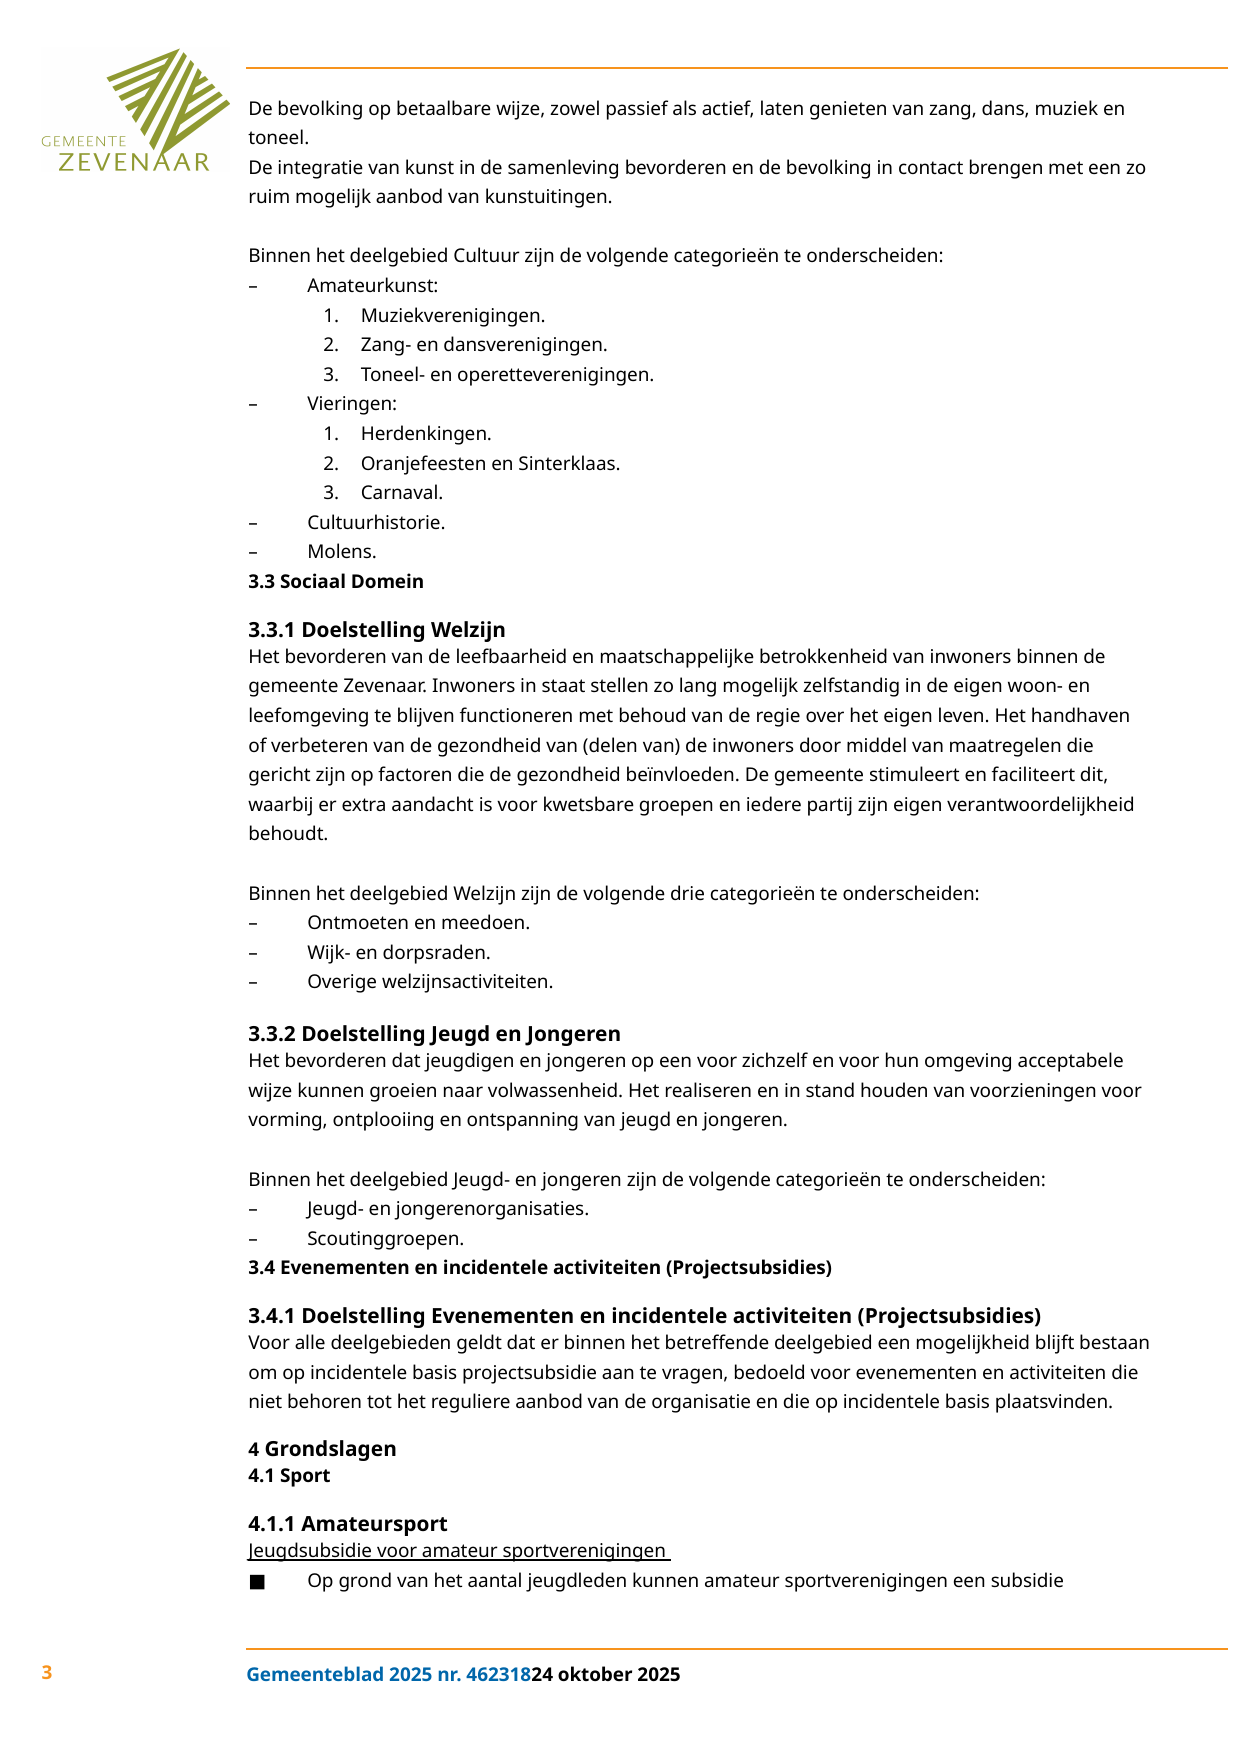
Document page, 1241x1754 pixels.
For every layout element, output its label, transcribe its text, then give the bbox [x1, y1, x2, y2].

list Molens. [248, 538, 1152, 564]
text Voor alle deelgebieden geldt dat er binnen het betreffende deelgebied een mogelijkheid blijft bestaan om op incidentele basis projectsubsidie aan te vragen, bedoeld voor evenementen en activiteiten die niet behoren tot het reguliere aanbod van de organisatie en die op incidentele basis plaatsvinden. [248, 1329, 1152, 1414]
list Op grond van het aantal jeugdleden kunnen amateur sportverenigingen een subsidie [248, 1567, 1152, 1593]
text Binnen het deelgebied Jeugd- en jongeren zijn de volgende categorieën te onderscheiden: [248, 1166, 1152, 1191]
list Toneel- en operetteverenigingen. [323, 361, 1152, 387]
text 3.4 Evenementen en incidentele activiteiten (Projectsubsidies) [248, 1254, 1152, 1280]
list Oranjefeesten en Sinterklaas. [323, 450, 1152, 476]
text 4.1.1 Amateursport [248, 1509, 1152, 1538]
text 3.4.1 Doelstelling Evenementen en incidentele activiteiten (Projectsubsidies) [248, 1301, 1152, 1329]
list Ontmoeten en meedoen. [248, 909, 1152, 935]
text 3.3.2 Doelstelling Jeugd en Jongeren [248, 1019, 1152, 1047]
list Zang- en dansverenigingen. [323, 331, 1152, 357]
text De bevolking op betaalbare wijze, zowel passief als actief, laten genieten van zang, dans, muziek en toneel. [248, 95, 1152, 150]
list Amateurkunst: [248, 272, 1152, 298]
picture [41, 47, 231, 172]
list Jeugd- en jongerenorganisaties. [248, 1195, 1152, 1221]
text De integratie van kunst in de samenleving bevorderen en de bevolking in contact brengen met een zo ruim mogelijk aanbod van kunstuitingen. [248, 154, 1152, 209]
list Scoutinggroepen. [248, 1225, 1152, 1251]
text Het bevorderen dat jeugdigen en jongeren op een voor zichzelf en voor hun omgeving acceptabele wijze kunnen groeien naar volwassenheid. Het realiseren en in stand houden van voorzieningen voor vorming, ontplooiing en ontspanning van jeugd en jongeren. [248, 1047, 1152, 1132]
list Muziekverenigingen. [323, 302, 1152, 328]
text 4.1 Sport [248, 1463, 1152, 1488]
text 3.3 Sociaal Domein [248, 568, 1152, 594]
list Carnaval. [323, 479, 1152, 505]
list Wijk- en dorpsraden. [248, 939, 1152, 965]
text 3.3.1 Doelstelling Welzijn [248, 615, 1152, 643]
list Overige welzijnsactiviteiten. [248, 968, 1152, 994]
text Binnen het deelgebied Cultuur zijn de volgende categorieën te onderscheiden: [248, 243, 1152, 268]
list Vieringen: [248, 391, 1152, 416]
text Het bevorderen van de leefbaarheid en maatschappelijke betrokkenheid van inwoners binnen de gemeente Zevenaar. Inwoners in staat stellen zo lang mogelijk zelfstandig in de eigen woon- en leefomgeving te blijven functioneren met behoud van de regie over het eigen leven. Het handhaven of verbeteren van de gezondheid van (delen van) de inwoners door middel van maatregelen die gericht zijn op factoren die de gezondheid beïnvloeden. De gemeente stimuleert en faciliteert dit, waarbij er extra aandacht is voor kwetsbare groepen en iedere partij zijn eigen verantwoordelijkheid behoudt. [248, 643, 1152, 846]
text Jeugdsubsidie voor amateur sportverenigingen [248, 1538, 1152, 1563]
list Cultuurhistorie. [248, 509, 1152, 535]
text Binnen het deelgebied Welzijn zijn de volgende drie categorieën te onderscheiden: [248, 880, 1152, 906]
text 4 Grondslagen [248, 1434, 1152, 1463]
list Herdenkingen. [323, 420, 1152, 446]
